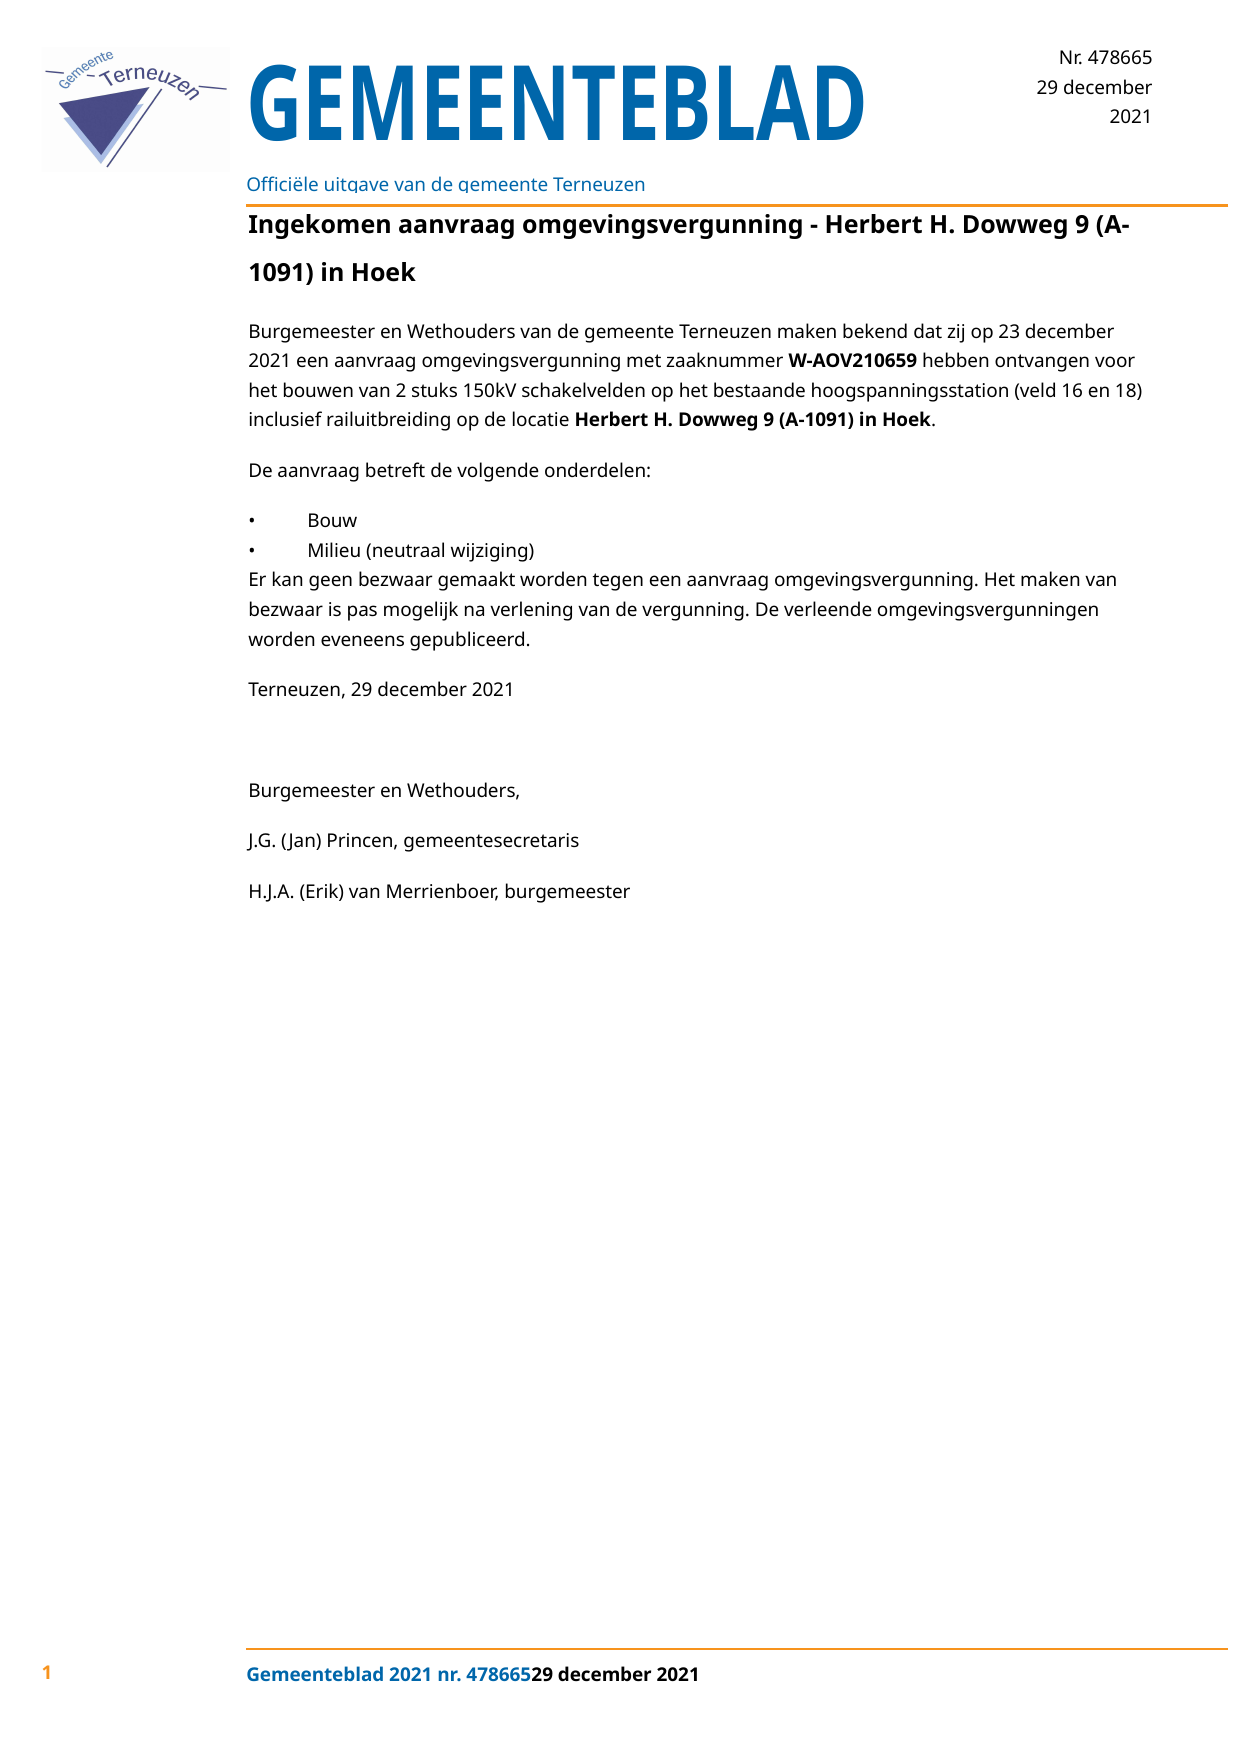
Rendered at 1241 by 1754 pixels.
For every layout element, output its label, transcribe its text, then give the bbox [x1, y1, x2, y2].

text Terneuzen, 29 december 2021 [248, 676, 1152, 702]
text Er kan geen bezwaar gemaakt worden tegen een aanvraag omgevingsvergunning. Het maken van bezwaar is pas mogelijk na verlening van de vergunning. De verleende omgevingsvergunningen worden eveneens gepubliceerd. [248, 567, 1152, 652]
text Ingekomen aanvraag omgevingsvergunning - Herbert H. Dowweg 9 (A-1091) in Hoek [248, 207, 1152, 288]
text H.J.A. (Erik) van Merrienboer, burgemeester [248, 878, 1152, 904]
text J.G. (Jan) Princen, gemeentesecretaris [248, 827, 1152, 853]
list Milieu (neutraal wijziging) [248, 537, 1152, 563]
text De aanvraag betreft de volgende onderdelen: [248, 457, 1152, 483]
text Burgemeester en Wethouders van de gemeente Terneuzen maken bekend dat zij op 23 december 2021 een aanvraag omgevingsvergunning met zaaknummer W-AOV210659 hebben ontvangen voor het bouwen van 2 stuks 150kV schakelvelden op het bestaande hoogspanningsstation (veld 16 en 18) inclusief railuitbreiding op de locatie Herbert H. Dowweg 9 (A-1091) in Hoek. [248, 318, 1152, 432]
list Bouw [248, 507, 1152, 533]
text Burgemeester en Wethouders, [248, 777, 1152, 803]
picture [41, 47, 231, 172]
